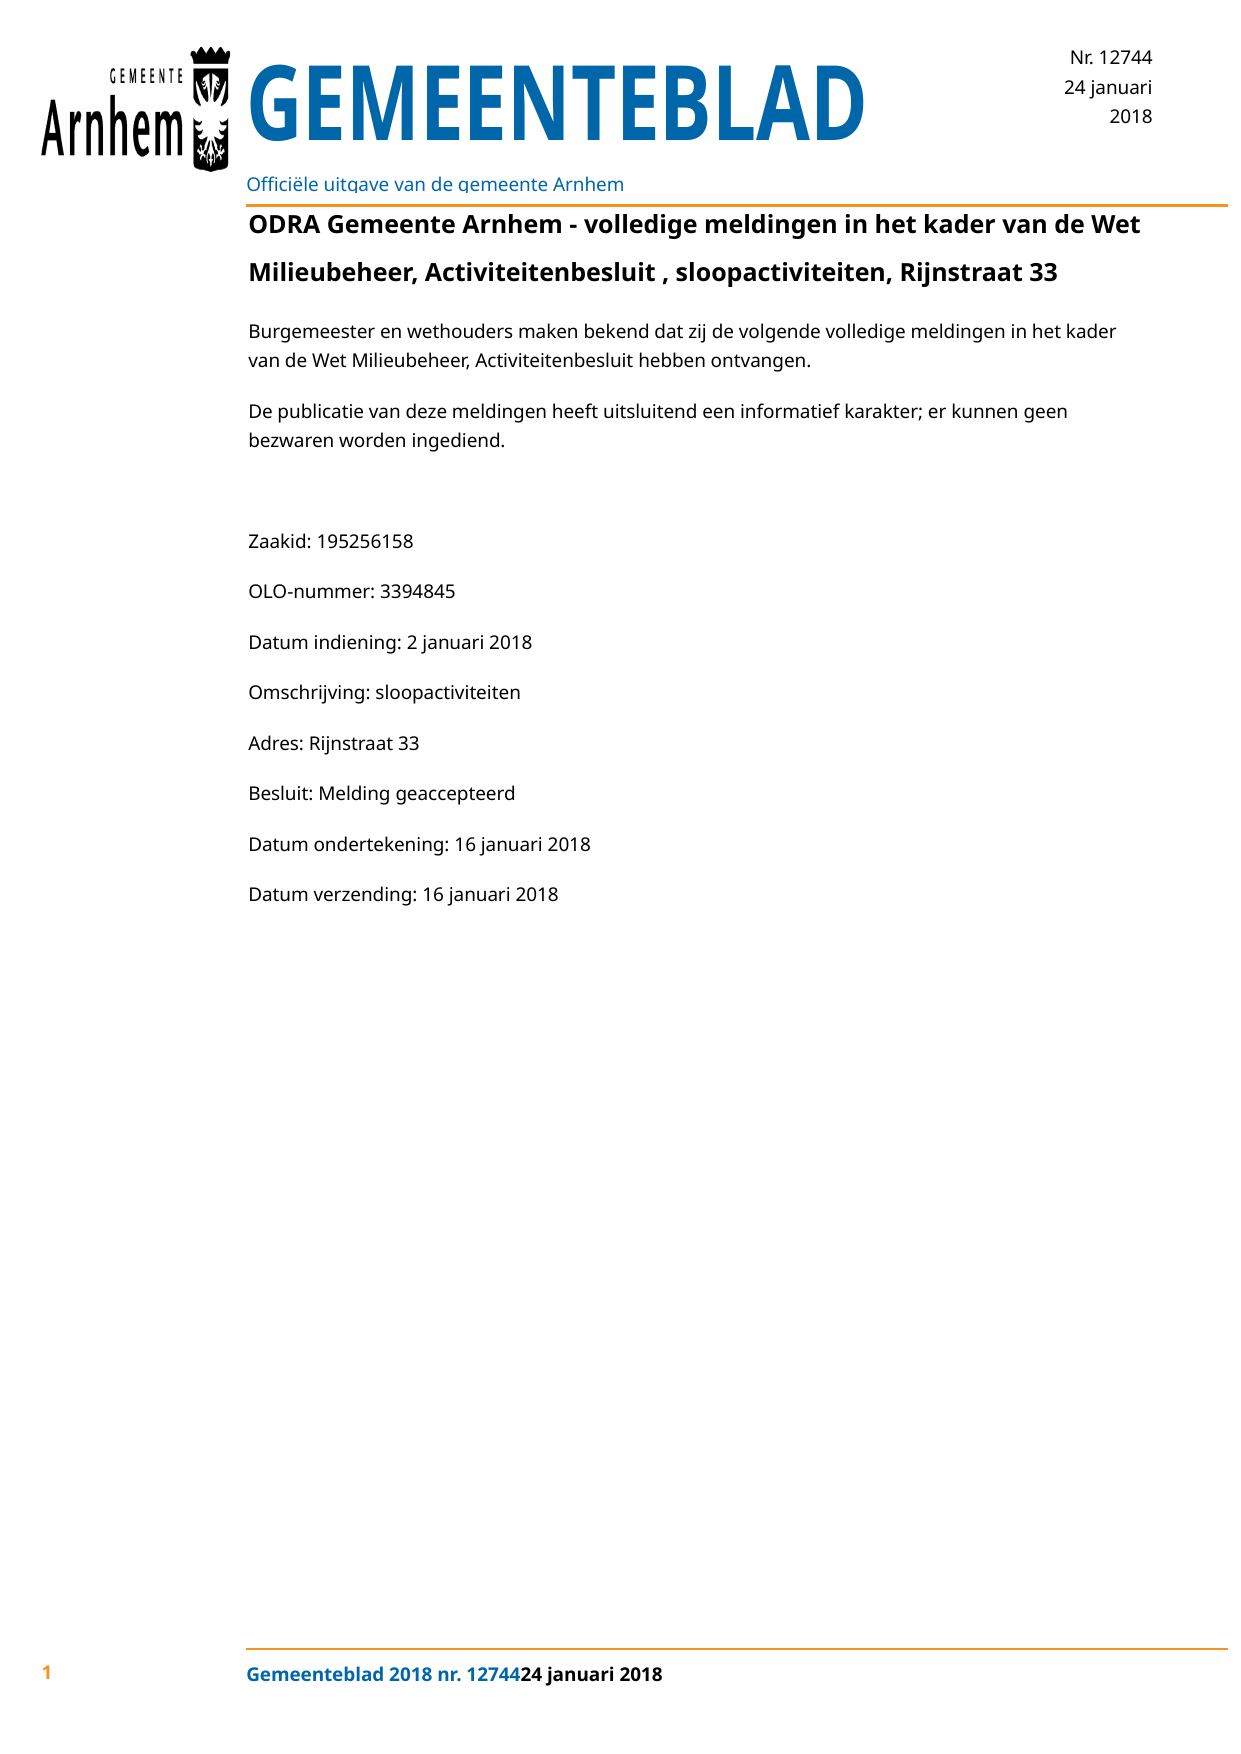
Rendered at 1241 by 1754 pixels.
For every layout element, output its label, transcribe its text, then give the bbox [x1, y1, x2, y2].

text Zaakid: 195256158 [248, 528, 1152, 554]
picture [41, 47, 231, 172]
text Omschrijving: sloopactiviteiten [248, 679, 1152, 705]
text Besluit: Melding geaccepteerd [248, 780, 1152, 806]
text Adres: Rijnstraat 33 [248, 730, 1152, 756]
text De publicatie van deze meldingen heeft uitsluitend een informatief karakter; er kunnen geen bezwaren worden ingediend. [248, 398, 1152, 453]
text Datum ondertekening: 16 januari 2018 [248, 831, 1152, 857]
text Burgemeester en wethouders maken bekend dat zij de volgende volledige meldingen in het kader van de Wet Milieubeheer, Activiteitenbesluit hebben ontvangen. [248, 318, 1152, 373]
text ODRA Gemeente Arnhem - volledige meldingen in het kader van de Wet Milieubeheer, Activiteitenbesluit , sloopactiviteiten, Rijnstraat 33 [248, 207, 1152, 288]
text OLO-nummer: 3394845 [248, 579, 1152, 604]
text Datum indiening: 2 januari 2018 [248, 629, 1152, 655]
text Datum verzending: 16 januari 2018 [248, 881, 1152, 907]
